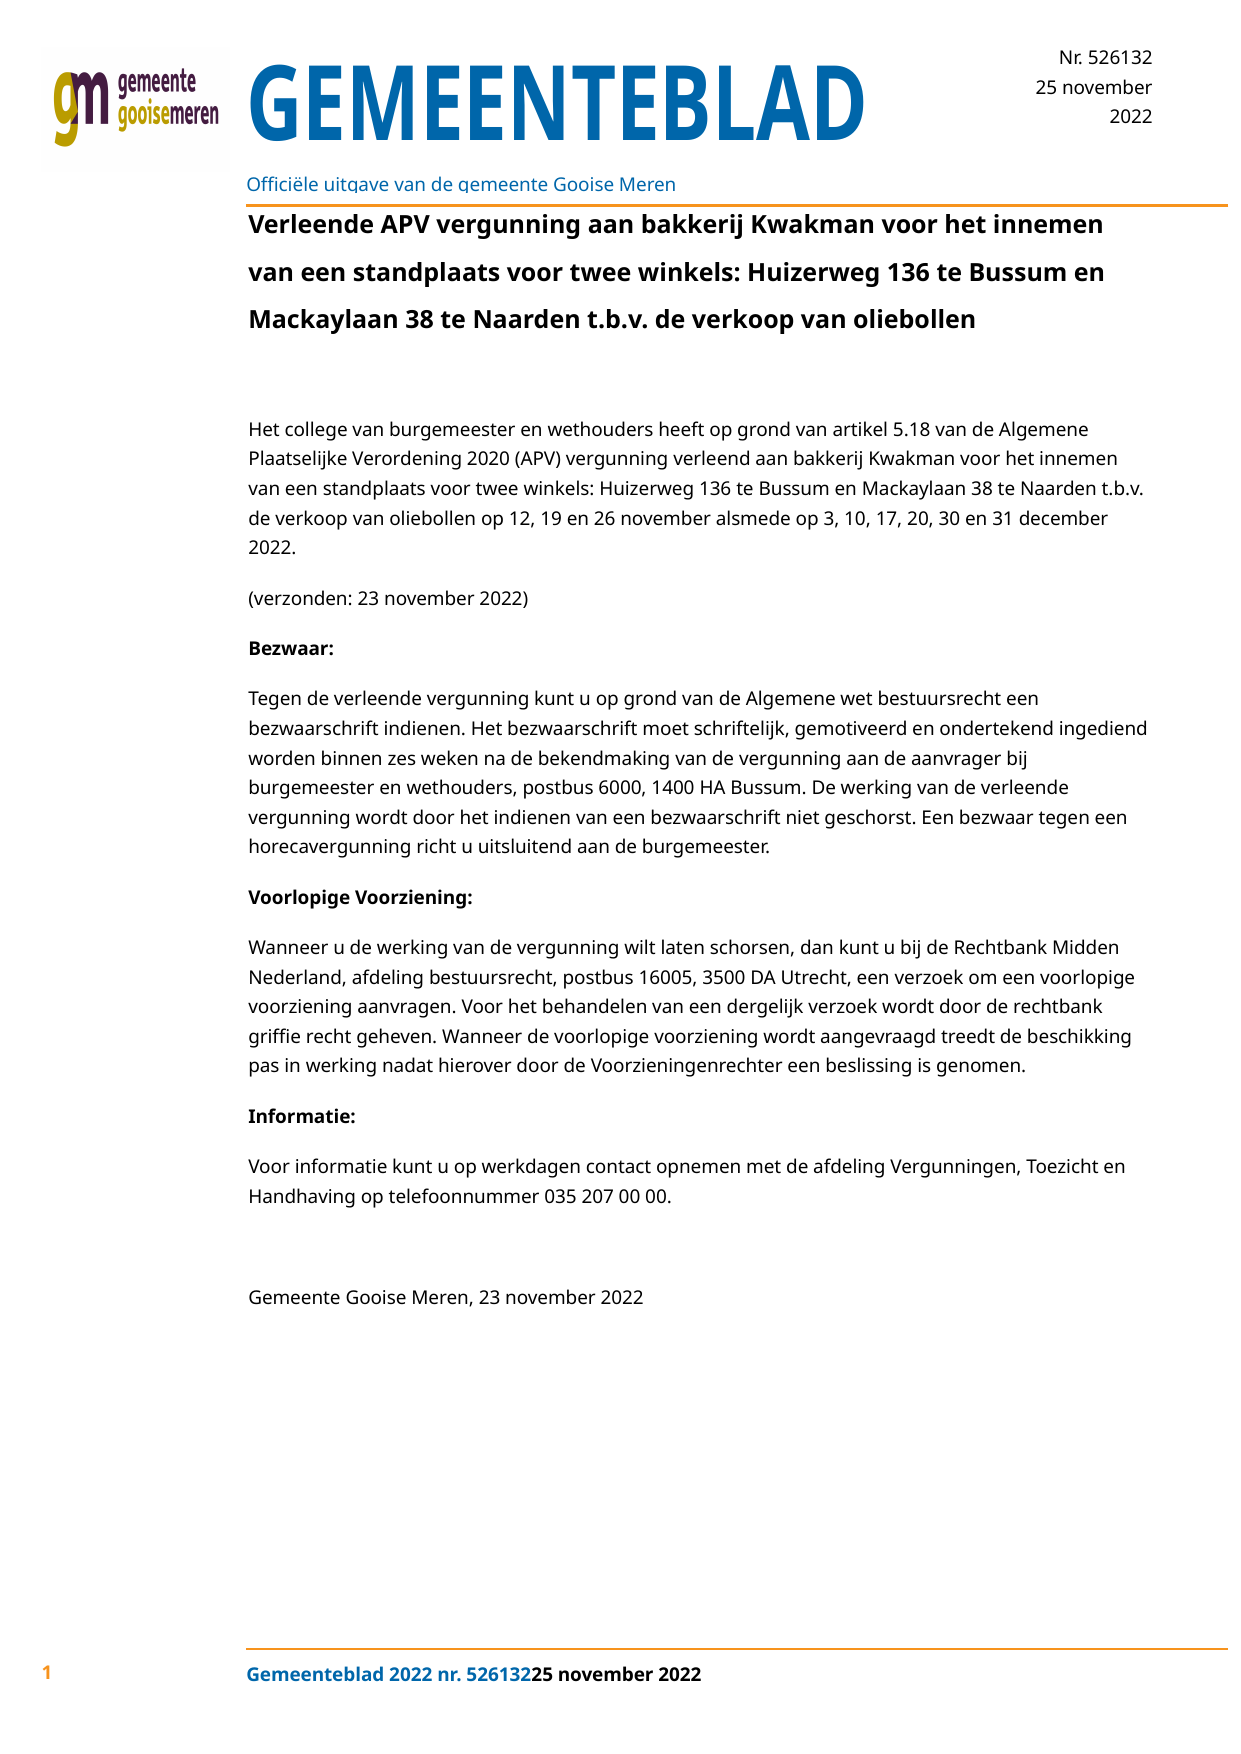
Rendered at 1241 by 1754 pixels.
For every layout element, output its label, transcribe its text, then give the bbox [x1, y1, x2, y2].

text Het college van burgemeester en wethouders heeft op grond van artikel 5.18 van de Algemene Plaatselijke Verordening 2020 (APV) vergunning verleend aan bakkerij Kwakman voor het innemen van een standplaats voor twee winkels: Huizerweg 136 te Bussum en Mackaylaan 38 te Naarden t.b.v. de verkoop van oliebollen op 12, 19 en 26 november alsmede op 3, 10, 17, 20, 30 en 31 december 2022. [248, 416, 1152, 560]
picture [41, 47, 231, 172]
text Tegen de verleende vergunning kunt u op grond van de Algemene wet bestuursrecht een bezwaarschrift indienen. Het bezwaarschrift moet schriftelijk, gemotiveerd en ondertekend ingediend worden binnen zes weken na de bekendmaking van de vergunning aan de aanvrager bij burgemeester en wethouders, postbus 6000, 1400 HA Bussum. De werking van de verleende vergunning wordt door het indienen van een bezwaarschrift niet geschorst. Een bezwaar tegen een horecavergunning richt u uitsluitend aan de burgemeester. [248, 686, 1152, 859]
text Verleende APV vergunning aan bakkerij Kwakman voor het innemen van een standplaats voor twee winkels: Huizerweg 136 te Bussum en Mackaylaan 38 te Naarden t.b.v. de verkoop van oliebollen [248, 207, 1152, 336]
text Voorlopige Voorziening: [248, 884, 1152, 909]
text Wanneer u de werking van de vergunning wilt laten schorsen, dan kunt u bij de Rechtbank Midden Nederland, afdeling bestuursrecht, postbus 16005, 3500 DA Utrecht, een verzoek om een voorlopige voorziening aanvragen. Voor het behandelen van een dergelijk verzoek wordt door de rechtbank griffie recht geheven. Wanneer de voorlopige voorziening wordt aangevraagd treedt de beschikking pas in werking nadat hierover door de Voorzieningenrechter een beslissing is genomen. [248, 934, 1152, 1078]
text Voor informatie kunt u op werkdagen contact opnemen met de afdeling Vergunningen, Toezicht en Handhaving op telefoonnummer 035 207 00 00. [248, 1153, 1152, 1209]
text (verzonden: 23 november 2022) [248, 585, 1152, 610]
text Gemeente Gooise Meren, 23 november 2022 [248, 1284, 1152, 1309]
text Informatie: [248, 1103, 1152, 1129]
text Bezwaar: [248, 635, 1152, 661]
